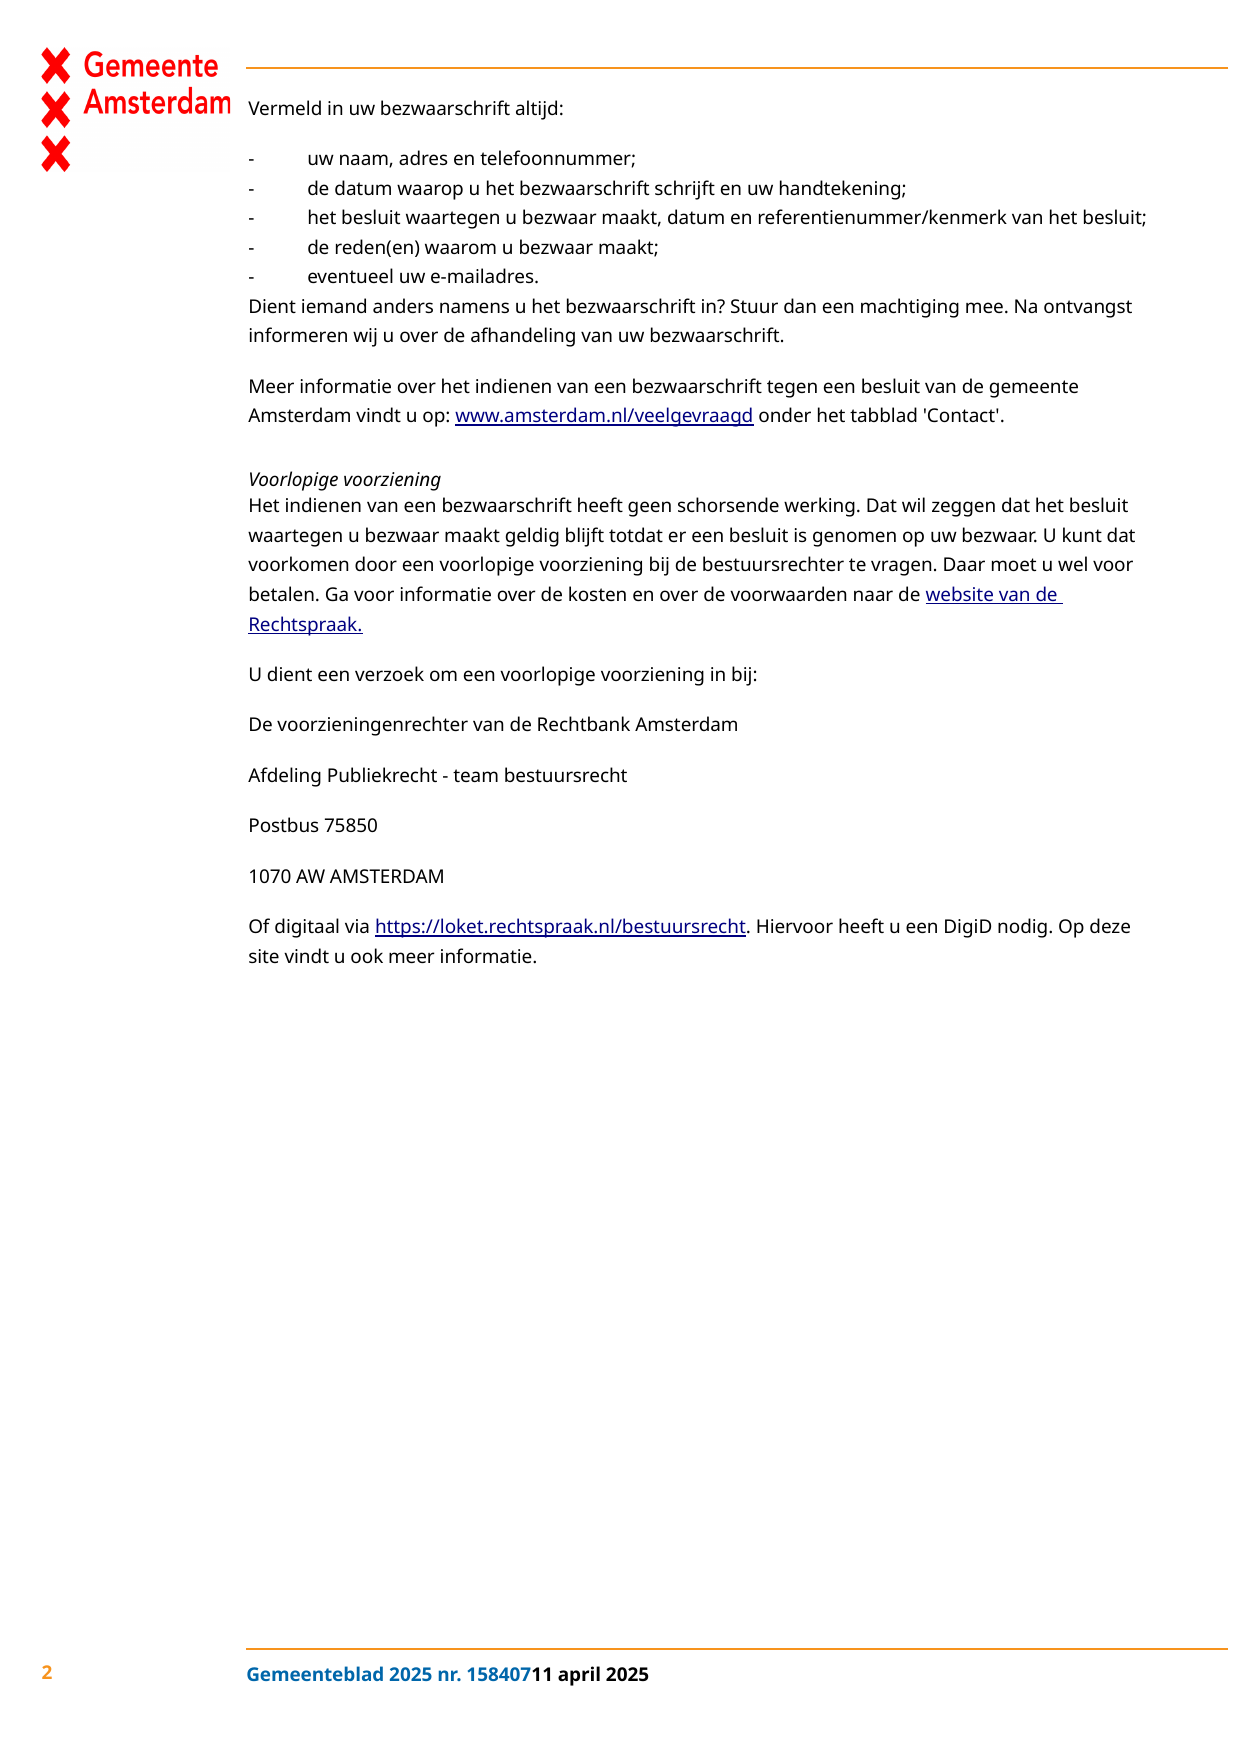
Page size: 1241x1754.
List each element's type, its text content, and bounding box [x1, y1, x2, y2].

text Het indienen van een bezwaarschrift heeft geen schorsende werking. Dat wil zeggen dat het besluit waartegen u bezwaar maakt geldig blijft totdat er een besluit is genomen op uw bezwaar. U kunt dat voorkomen door een voorlopige voorziening bij de bestuursrechter te vragen. Daar moet u wel voor betalen. Ga voor informatie over de kosten en over de voorwaarden naar de website van de Rechtspraak. [248, 492, 1152, 636]
list eventueel uw e-mailadres. [248, 263, 1152, 289]
text U dient een verzoek om een voorlopige voorziening in bij: [248, 661, 1152, 687]
text De voorzieningenrechter van de Rechtbank Amsterdam [248, 712, 1152, 737]
text Afdeling Publiekrecht - team bestuursrecht [248, 762, 1152, 788]
list de datum waarop u het bezwaarschrift schrijft en uw handtekening; [248, 175, 1152, 201]
list de reden(en) waarom u bezwaar maakt; [248, 234, 1152, 260]
picture [41, 47, 231, 172]
text Of digitaal via https://loket.rechtspraak.nl/bestuursrecht. Hiervoor heeft u een DigiD nodig. Op deze site vindt u ook meer informatie. [248, 913, 1152, 968]
list het besluit waartegen u bezwaar maakt, datum en referentienummer/kenmerk van het besluit; [248, 204, 1152, 230]
text 1070 AW AMSTERDAM [248, 863, 1152, 888]
list uw naam, adres en telefoonnummer; [248, 145, 1152, 171]
text Meer informatie over het indienen van een bezwaarschrift tegen een besluit van de gemeente Amsterdam vindt u op: www.amsterdam.nl/veelgevraagd onder het tabblad 'Contact'. [248, 373, 1152, 428]
text Voorlopige voorziening [248, 467, 1152, 492]
text Dient iemand anders namens u het bezwaarschrift in? Stuur dan een machtiging mee. Na ontvangst informeren wij u over de afhandeling van uw bezwaarschrift. [248, 293, 1152, 348]
text Vermeld in uw bezwaarschrift altijd: [248, 95, 1152, 121]
text Postbus 75850 [248, 812, 1152, 838]
